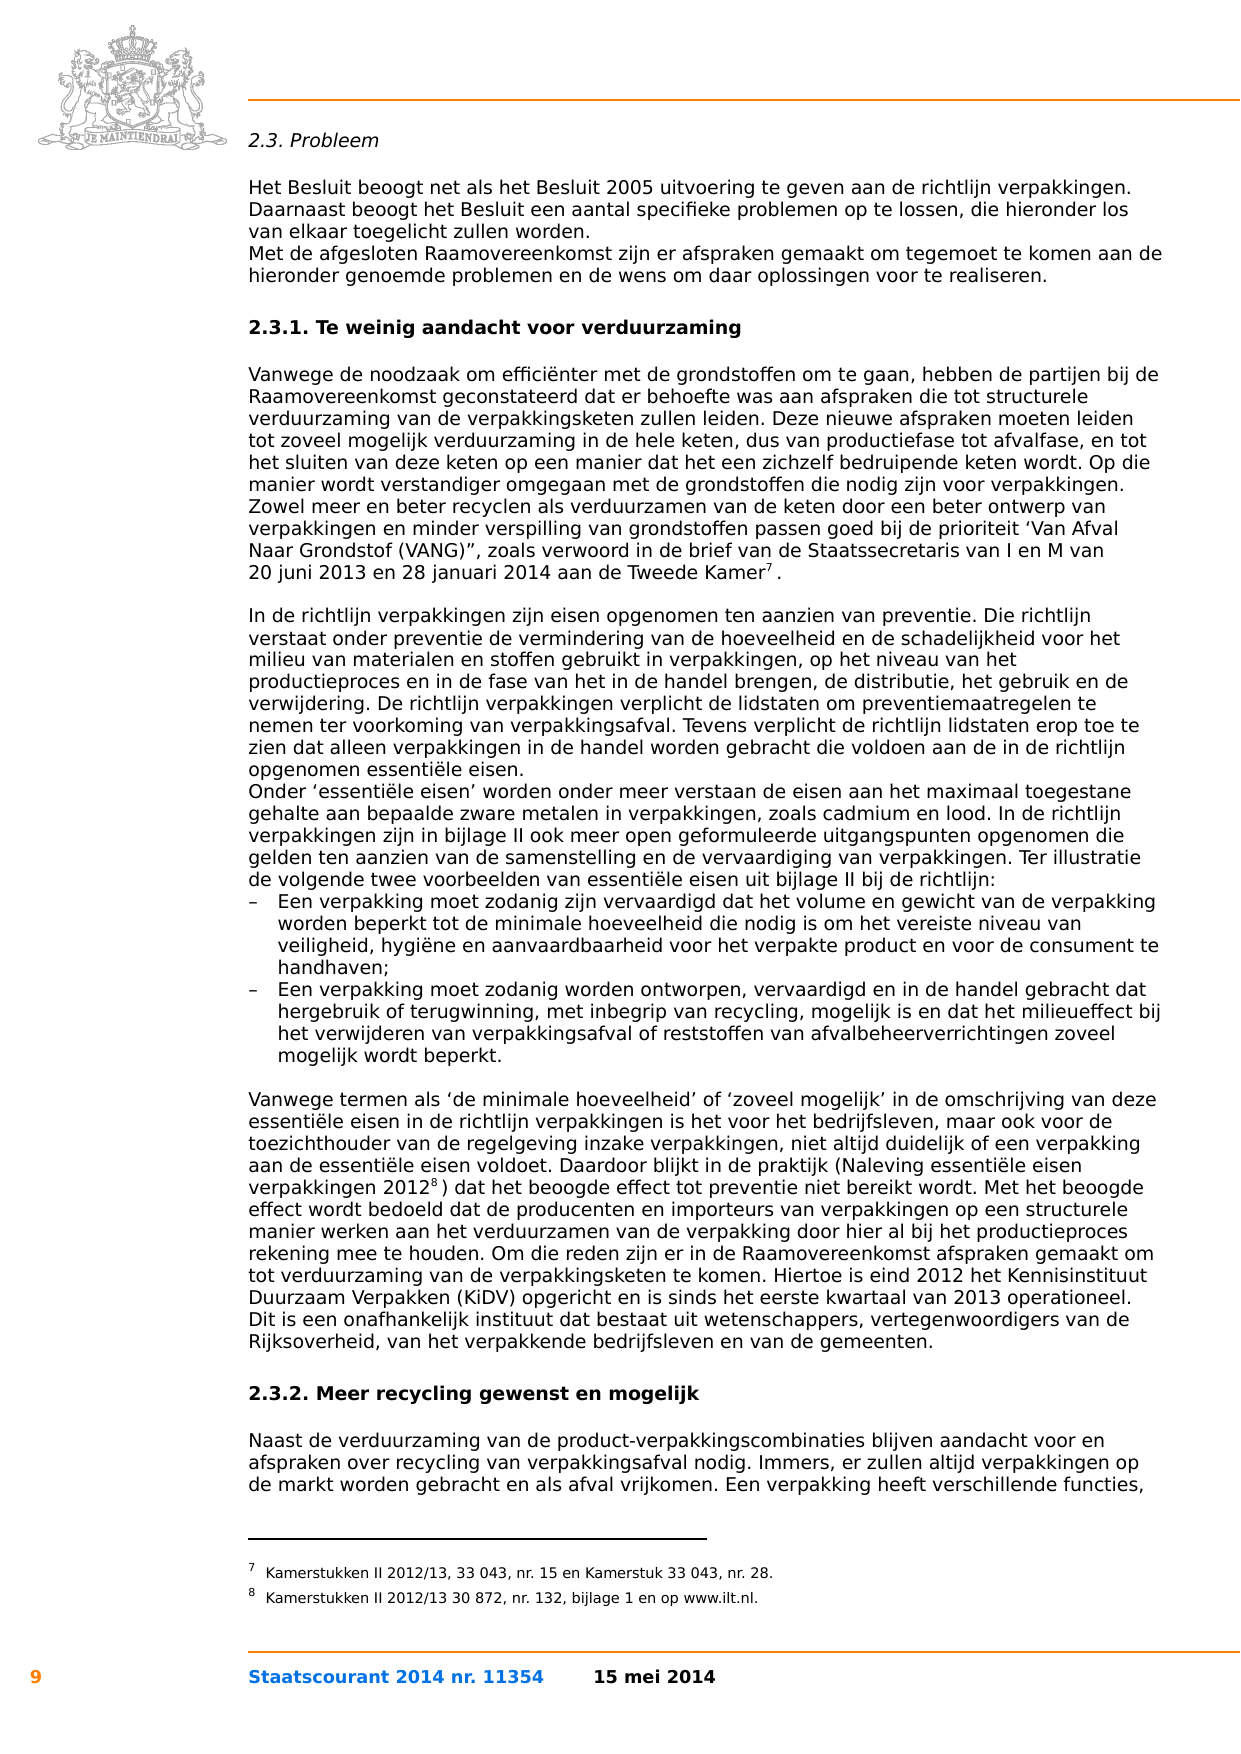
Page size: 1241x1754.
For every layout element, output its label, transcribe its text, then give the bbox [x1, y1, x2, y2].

subtitle 2.3. Probleem [248, 130, 1163, 152]
text Kamerstukken II 2012/13, 33 043, nr. 15 en Kamerstuk 33 043, nr. 28. [248, 1561, 1163, 1583]
text Met de afgesloten Raamovereenkomst zijn er afspraken gemaakt om tegemoet te komen aan de hieronder genoemde problemen en de wens om daar oplossingen voor te realiseren. [248, 243, 1163, 287]
text – Een verpakking moet zodanig zijn vervaardigd dat het volume en gewicht van de verpakking worden beperkt tot de minimale hoeveelheid die nodig is om het vereiste niveau van veiligheid, hygiëne en aanvaardbaarheid voor het verpakte product en voor de consument te handhaven; [248, 891, 1163, 979]
text – Een verpakking moet zodanig worden ontworpen, vervaardigd en in de handel gebracht dat hergebruik of terugwinning, met inbegrip van recycling, mogelijk is en dat het milieueffect bij het verwijderen van verpakkingsafval of reststoffen van afvalbeheerverrichtingen zoveel mogelijk wordt beperkt. [248, 979, 1163, 1067]
text Het Besluit beoogt net als het Besluit 2005 uitvoering te geven aan de richtlijn verpakkingen. Daarnaast beoogt het Besluit een aantal specifieke problemen op te lossen, die hieronder los van elkaar toegelicht zullen worden. [248, 177, 1163, 243]
text Kamerstukken II 2012/13 30 872, nr. 132, bijlage 1 en op www.ilt.nl. [248, 1586, 1163, 1608]
text Onder ‘essentiële eisen’ worden onder meer verstaan de eisen aan het maximaal toegestane gehalte aan bepaalde zware metalen in verpakkingen, zoals cadmium en lood. In de richtlijn verpakkingen zijn in bijlage II ook meer open geformuleerde uitgangspunten opgenomen die gelden ten aanzien van de samenstelling en de vervaardiging van verpakkingen. Ter illustratie de volgende twee voorbeelden van essentiële eisen uit bijlage II bij de richtlijn: [248, 781, 1163, 891]
subtitle 2.3.2. Meer recycling gewenst en mogelijk [248, 1383, 1163, 1404]
text Vanwege termen als ‘de minimale hoeveelheid’ of ‘zoveel mogelijk’ in de omschrijving van deze essentiële eisen in de richtlijn verpakkingen is het voor het bedrijfsleven, maar ook voor de toezichthouder van de regelgeving inzake verpakkingen, niet altijd duidelijk of een verpakking aan de essentiële eisen voldoet. Daardoor blijkt in de praktijk (Naleving essentiële eisen verpakkingen 2012) dat het beoogde effect tot preventie niet bereikt wordt. Met het beoogde effect wordt bedoeld dat de producenten en importeurs van verpakkingen op een structurele manier werken aan het verduurzamen van de verpakking door hier al bij het productieproces rekening mee te houden. Om die reden zijn er in de Raamovereenkomst afspraken gemaakt om tot verduurzaming van de verpakkingsketen te komen. Hiertoe is eind 2012 het Kennisinstituut Duurzaam Verpakken (KiDV) opgericht en is sinds het eerste kwartaal van 2013 operationeel. Dit is een onafhankelijk instituut dat bestaat uit wetenschappers, vertegenwoordigers van de Rijksoverheid, van het verpakkende bedrijfsleven en van de gemeenten. [248, 1089, 1163, 1353]
text In de richtlijn verpakkingen zijn eisen opgenomen ten aanzien van preventie. Die richtlijn verstaat onder preventie de vermindering van de hoeveelheid en de schadelijkheid voor het milieu van materialen en stoffen gebruikt in verpakkingen, op het niveau van het productieproces en in de fase van het in de handel brengen, de distributie, het gebruik en de verwijdering. De richtlijn verpakkingen verplicht de lidstaten om preventiemaatregelen te nemen ter voorkoming van verpakkingsafval. Tevens verplicht de richtlijn lidstaten erop toe te zien dat alleen verpakkingen in de handel worden gebracht die voldoen aan de in de richtlijn opgenomen essentiële eisen. [248, 605, 1163, 781]
subtitle 2.3.1. Te weinig aandacht voor verduurzaming [248, 317, 1163, 339]
text Zowel meer en beter recyclen als verduurzamen van de keten door een beter ontwerp van verpakkingen en minder verspilling van grondstoffen passen goed bij de prioriteit ‘Van Afval Naar Grondstof (VANG)”, zoals verwoord in de brief van de Staatssecretaris van I en M van 20 juni 2013 en 28 januari 2014 aan de Tweede Kamer. [248, 496, 1163, 583]
picture [38, 25, 227, 150]
text Naast de verduurzaming van de product-verpakkingscombinaties blijven aandacht voor en afspraken over recycling van verpakkingsafval nodig. Immers, er zullen altijd verpakkingen op de markt worden gebracht en als afval vrijkomen. Een verpakking heeft verschillende functies, [248, 1429, 1163, 1496]
text Vanwege de noodzaak om efficiënter met de grondstoffen om te gaan, hebben de partijen bij de Raamovereenkomst geconstateerd dat er behoefte was aan afspraken die tot structurele verduurzaming van de verpakkingsketen zullen leiden. Deze nieuwe afspraken moeten leiden tot zoveel mogelijk verduurzaming in de hele keten, dus van productiefase tot afvalfase, en tot het sluiten van deze keten op een manier dat het een zichzelf bedruipende keten wordt. Op die manier wordt verstandiger omgegaan met de grondstoffen die nodig zijn voor verpakkingen. [248, 364, 1163, 496]
